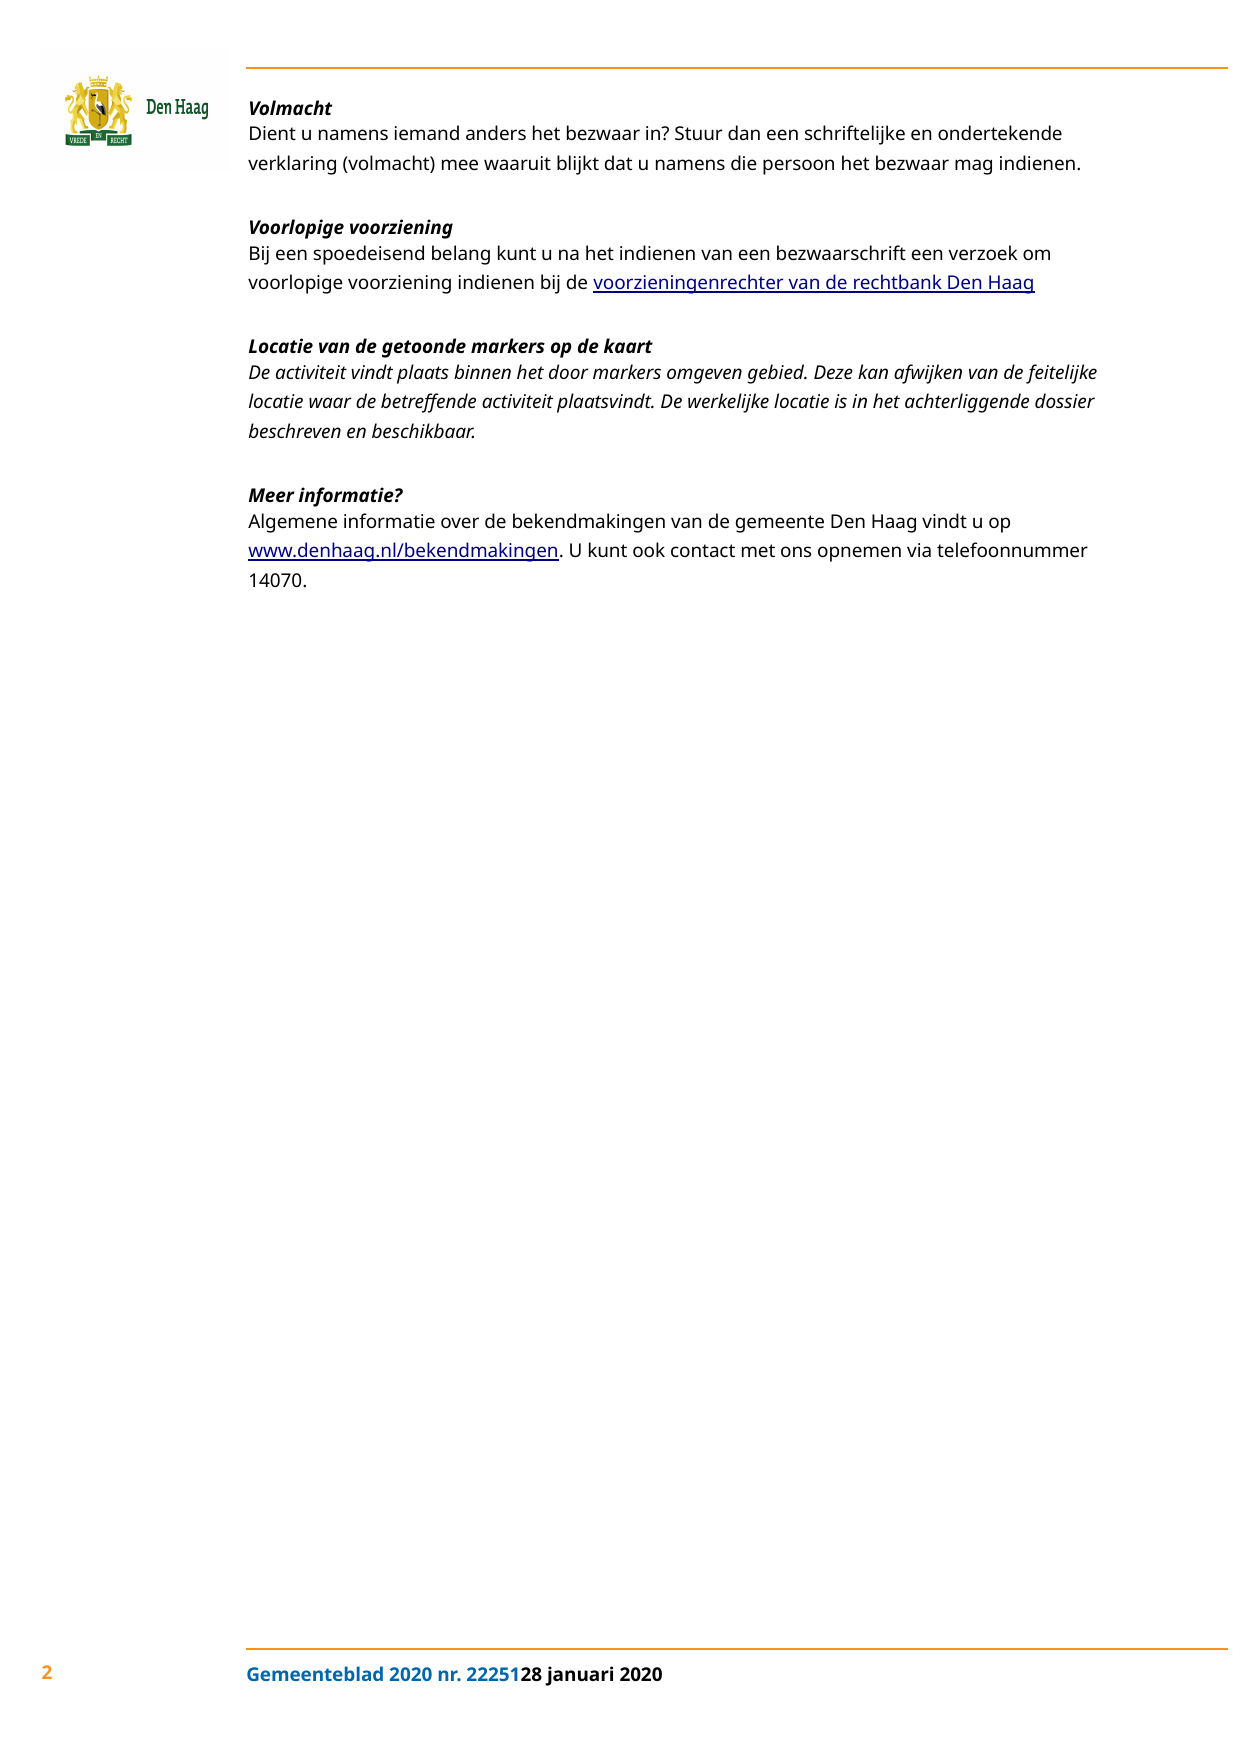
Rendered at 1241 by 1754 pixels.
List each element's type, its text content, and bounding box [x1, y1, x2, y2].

text Voorlopige voorziening [248, 214, 1152, 240]
text Volmacht [248, 95, 1152, 121]
text Locatie van de getoonde markers op de kaart [248, 333, 1152, 359]
text Meer informatie? [248, 482, 1152, 508]
text Bij een spoedeisend belang kunt u na het indienen van een bezwaarschrift een verzoek om voorlopige voorziening indienen bij de voorzieningenrechter van de rechtbank Den Haag [248, 240, 1152, 295]
text De activiteit vindt plaats binnen het door markers omgeven gebied. Deze kan afwijken van de feitelijke locatie waar de betreffende activiteit plaatsvindt. De werkelijke locatie is in het achterliggende dossier beschreven en beschikbaar. [248, 359, 1152, 444]
text Algemene informatie over de bekendmakingen van de gemeente Den Haag vindt u op www.denhaag.nl/bekendmakingen. U kunt ook contact met ons opnemen via telefoonnummer 14070. [248, 508, 1152, 593]
text Dient u namens iemand anders het bezwaar in? Stuur dan een schriftelijke en ondertekende verklaring (volmacht) mee waaruit blijkt dat u namens die persoon het bezwaar mag indienen. [248, 121, 1152, 176]
picture [41, 47, 231, 172]
